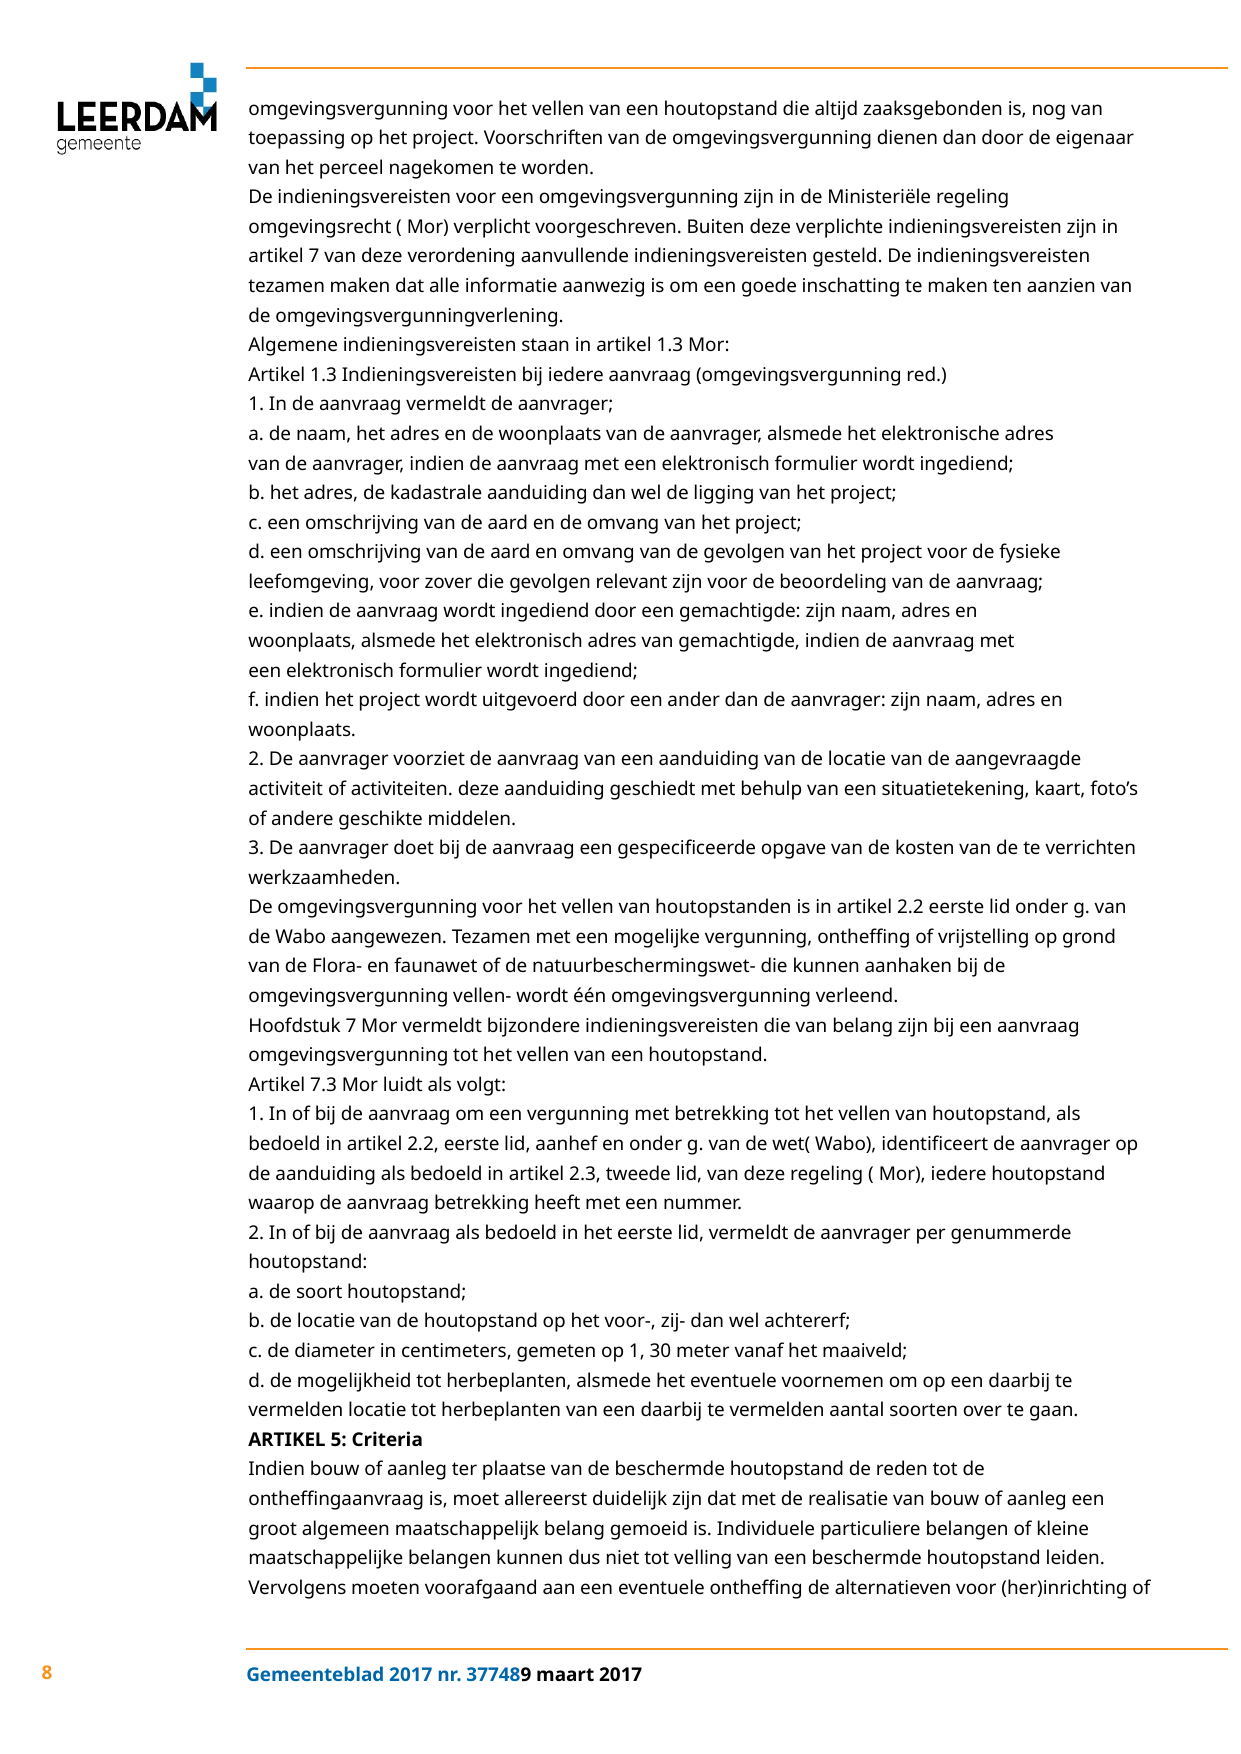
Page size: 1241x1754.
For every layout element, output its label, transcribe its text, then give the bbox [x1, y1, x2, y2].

text c. de diameter in centimeters, gemeten op 1, 30 meter vanaf het maaiveld; [248, 1337, 1152, 1363]
text 3. De aanvrager doet bij de aanvraag een gespecificeerde opgave van de kosten van de te verrichten werkzaamheden. [248, 834, 1152, 890]
text Indien bouw of aanleg ter plaatse van de beschermde houtopstand de reden tot de ontheffingaanvraag is, moet allereerst duidelijk zijn dat met de realisatie van bouw of aanleg een groot algemeen maatschappelijk belang gemoeid is. Individuele particuliere belangen of kleine maatschappelijke belangen kunnen dus niet tot velling van een beschermde houtopstand leiden. Vervolgens moeten voorafgaand aan een eventuele ontheffing de alternatieven voor (her)inrichting of [248, 1456, 1152, 1600]
text 2. De aanvrager voorziet de aanvraag van een aanduiding van de locatie van de aangevraagde activiteit of activiteiten. deze aanduiding geschiedt met behulp van een situatietekening, kaart, foto’s of andere geschikte middelen. [248, 746, 1152, 831]
text d. een omschrijving van de aard en omvang van de gevolgen van het project voor de fysieke [248, 538, 1152, 564]
text Artikel 1.3 Indieningsvereisten bij iedere aanvraag (omgevingsvergunning red.) [248, 361, 1152, 387]
text woonplaats. [248, 716, 1152, 742]
picture [41, 47, 231, 172]
text De omgevingsvergunning voor het vellen van houtopstanden is in artikel 2.2 eerste lid onder g. van de Wabo aangewezen. Tezamen met een mogelijke vergunning, ontheffing of vrijstelling op grond van de Flora- en faunawet of de natuurbeschermingswet- die kunnen aanhaken bij de omgevingsvergunning vellen- wordt één omgevingsvergunning verleend. [248, 893, 1152, 1008]
text f. indien het project wordt uitgevoerd door een ander dan de aanvrager: zijn naam, adres en [248, 686, 1152, 712]
text Artikel 7.3 Mor luidt als volgt: [248, 1071, 1152, 1097]
text a. de soort houtopstand; [248, 1278, 1152, 1304]
text a. de naam, het adres en de woonplaats van de aanvrager, alsmede het elektronische adres [248, 420, 1152, 446]
text b. de locatie van de houtopstand op het voor-, zij- dan wel achtererf; [248, 1308, 1152, 1333]
text 2. In of bij de aanvraag als bedoeld in het eerste lid, vermeldt de aanvrager per genummerde houtopstand: [248, 1219, 1152, 1274]
text omgevingsvergunning voor het vellen van een houtopstand die altijd zaaksgebonden is, nog van toepassing op het project. Voorschriften van de omgevingsvergunning dienen dan door de eigenaar van het perceel nagekomen te worden. [248, 95, 1152, 180]
text Algemene indieningsvereisten staan in artikel 1.3 Mor: [248, 331, 1152, 357]
text Hoofdstuk 7 Mor vermeldt bijzondere indieningsvereisten die van belang zijn bij een aanvraag omgevingsvergunning tot het vellen van een houtopstand. [248, 1012, 1152, 1067]
text d. de mogelijkheid tot herbeplanten, alsmede het eventuele voornemen om op een daarbij te vermelden locatie tot herbeplanten van een daarbij te vermelden aantal soorten over te gaan. [248, 1367, 1152, 1422]
text 1. In of bij de aanvraag om een vergunning met betrekking tot het vellen van houtopstand, als bedoeld in artikel 2.2, eerste lid, aanhef en onder g. van de wet( Wabo), identificeert de aanvrager op de aanduiding als bedoeld in artikel 2.3, tweede lid, van deze regeling ( Mor), iedere houtopstand waarop de aanvraag betrekking heeft met een nummer. [248, 1101, 1152, 1215]
text woonplaats, alsmede het elektronisch adres van gemachtigde, indien de aanvraag met [248, 627, 1152, 653]
text c. een omschrijving van de aard en de omvang van het project; [248, 509, 1152, 535]
text b. het adres, de kadastrale aanduiding dan wel de ligging van het project; [248, 479, 1152, 505]
text van de aanvrager, indien de aanvraag met een elektronisch formulier wordt ingediend; [248, 450, 1152, 476]
text leefomgeving, voor zover die gevolgen relevant zijn voor de beoordeling van de aanvraag; [248, 568, 1152, 594]
text De indieningsvereisten voor een omgevingsvergunning zijn in de Ministeriële regeling omgevingsrecht ( Mor) verplicht voorgeschreven. Buiten deze verplichte indieningsvereisten zijn in artikel 7 van deze verordening aanvullende indieningsvereisten gesteld. De indieningsvereisten tezamen maken dat alle informatie aanwezig is om een goede inschatting te maken ten aanzien van de omgevingsvergunningverlening. [248, 183, 1152, 328]
text een elektronisch formulier wordt ingediend; [248, 657, 1152, 683]
text 1. In de aanvraag vermeldt de aanvrager; [248, 391, 1152, 416]
text ARTIKEL 5: Criteria [248, 1426, 1152, 1452]
text e. indien de aanvraag wordt ingediend door een gemachtigde: zijn naam, adres en [248, 598, 1152, 623]
